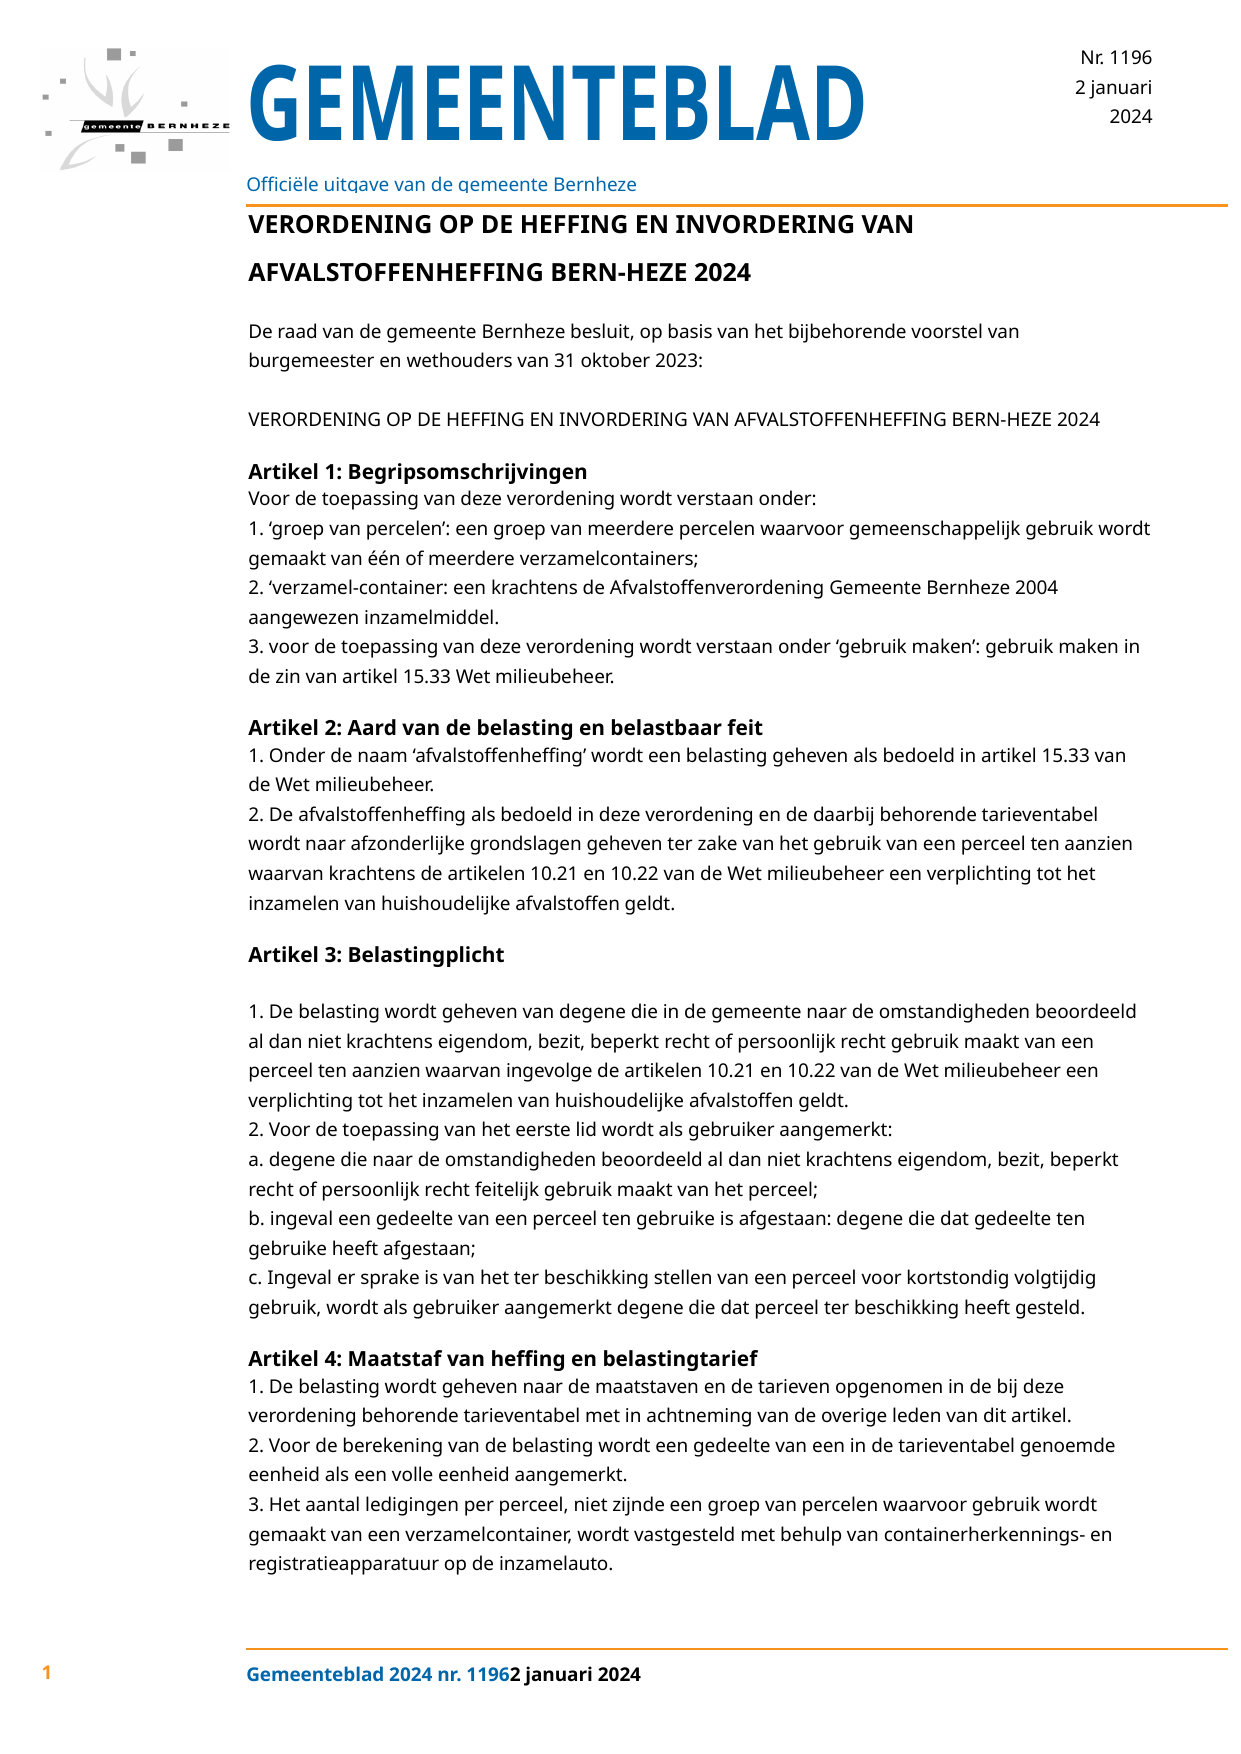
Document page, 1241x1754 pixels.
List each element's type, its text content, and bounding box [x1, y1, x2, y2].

text a. degene die naar de omstandigheden beoordeeld al dan niet krachtens eigendom, bezit, beperkt recht of persoonlijk recht feitelijk gebruik maakt van het perceel; [248, 1146, 1152, 1201]
text 2. De afvalstoffenheffing als bedoeld in deze verordening en de daarbij behorende tarieventabel wordt naar afzonderlijke grondslagen geheven ter zake van het gebruik van een perceel ten aanzien waarvan krachtens de artikelen 10.21 en 10.22 van de Wet milieubeheer een verplichting tot het inzamelen van huishoudelijke afvalstoffen geldt. [248, 801, 1152, 916]
text b. ingeval een gedeelte van een perceel ten gebruike is afgestaan: degene die dat gedeelte ten gebruike heeft afgestaan; [248, 1205, 1152, 1261]
text 1. De belasting wordt geheven naar de maatstaven en de tarieven opgenomen in de bij deze verordening behorende tarieventabel met in achtneming van de overige leden van dit artikel. [248, 1373, 1152, 1428]
picture [41, 47, 231, 172]
text 1. ‘groep van percelen’: een groep van meerdere percelen waarvoor gemeenschappelijk gebruik wordt gemaakt van één of meerdere verzamelcontainers; [248, 515, 1152, 570]
text 3. Het aantal ledigingen per perceel, niet zijnde een groep van percelen waarvoor gebruik wordt gemaakt van een verzamelcontainer, wordt vastgesteld met behulp van containerherkennings- en registratieapparatuur op de inzamelauto. [248, 1491, 1152, 1576]
text c. Ingeval er sprake is van het ter beschikking stellen van een perceel voor kortstondig volgtijdig gebruik, wordt als gebruiker aangemerkt degene die dat perceel ter beschikking heeft gesteld. [248, 1264, 1152, 1320]
text VERORDENING OP DE HEFFING EN INVORDERING VAN AFVALSTOFFENHEFFING BERN-HEZE 2024 [248, 407, 1152, 432]
text 2. Voor de berekening van de belasting wordt een gedeelte van een in de tarieventabel genoemde eenheid als een volle eenheid aangemerkt. [248, 1432, 1152, 1487]
text Artikel 3: Belastingplicht [248, 940, 1152, 969]
text Artikel 4: Maatstaf van heffing en belastingtarief [248, 1344, 1152, 1373]
text De raad van de gemeente Bernheze besluit, op basis van het bijbehorende voorstel van [248, 318, 1152, 344]
text Artikel 1: Begripsomschrijvingen [248, 457, 1152, 486]
text Artikel 2: Aard van de belasting en belastbaar feit [248, 713, 1152, 742]
text 2. ‘verzamel-container: een krachtens de Afvalstoffenverordening Gemeente Bernheze 2004 aangewezen inzamelmiddel. [248, 574, 1152, 629]
text 1. De belasting wordt geheven van degene die in de gemeente naar de omstandigheden beoordeeld al dan niet krachtens eigendom, bezit, beperkt recht of persoonlijk recht gebruik maakt van een perceel ten aanzien waarvan ingevolge de artikelen 10.21 en 10.22 van de Wet milieubeheer een verplichting tot het inzamelen van huishoudelijke afvalstoffen geldt. [248, 998, 1152, 1113]
text 2. Voor de toepassing van het eerste lid wordt als gebruiker aangemerkt: [248, 1117, 1152, 1142]
text 3. voor de toepassing van deze verordening wordt verstaan onder ‘gebruik maken’: gebruik maken in de zin van artikel 15.33 Wet milieubeheer. [248, 633, 1152, 689]
text 1. Onder de naam ‘afvalstoffenheffing’ wordt een belasting geheven als bedoeld in artikel 15.33 van de Wet milieubeheer. [248, 742, 1152, 797]
text Voor de toepassing van deze verordening wordt verstaan onder: [248, 486, 1152, 511]
text VERORDENING OP DE HEFFING EN INVORDERING VAN AFVALSTOFFENHEFFING BERN-HEZE 2024 [248, 207, 1152, 288]
text burgemeester en wethouders van 31 oktober 2023: [248, 347, 1152, 373]
